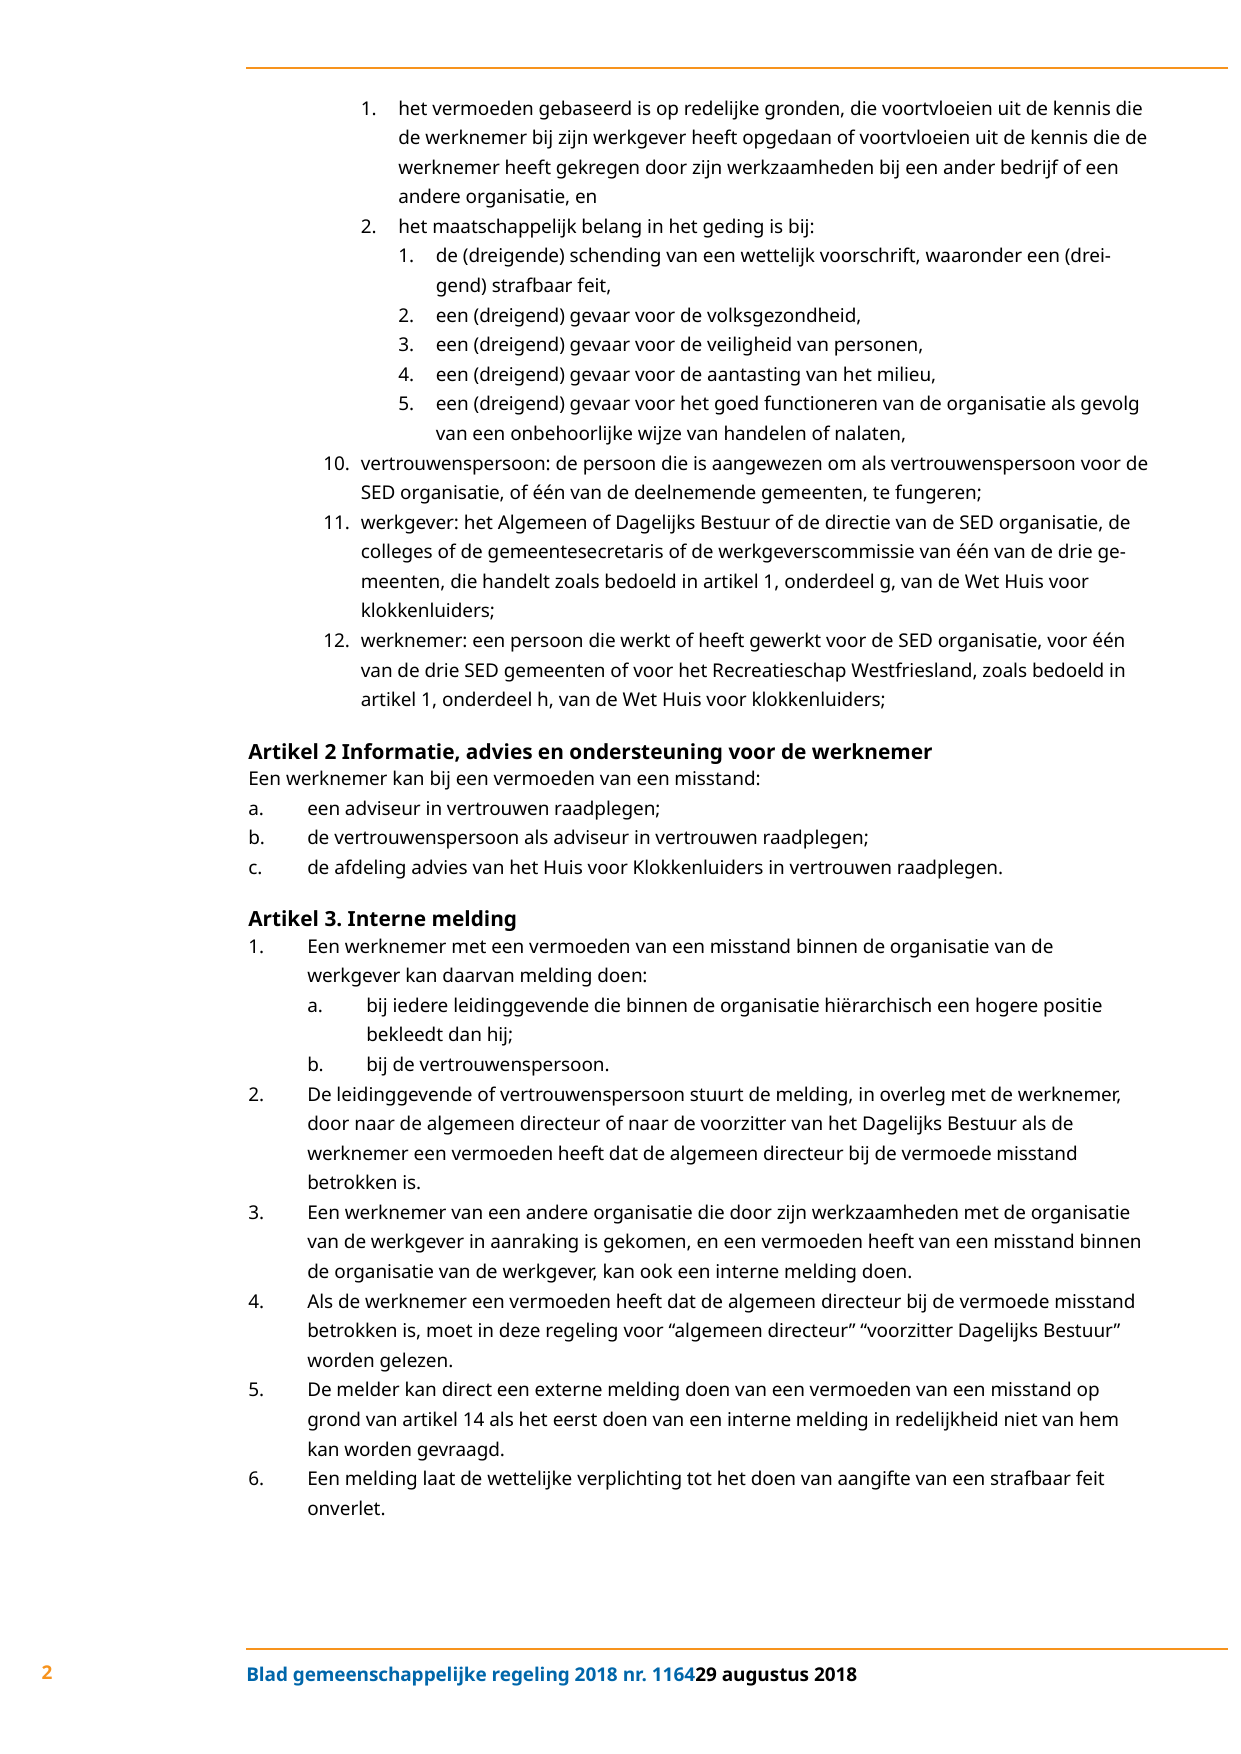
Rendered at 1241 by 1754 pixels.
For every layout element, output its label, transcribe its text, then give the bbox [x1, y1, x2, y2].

list een (dreigend) gevaar voor de aantasting van het milieu, [398, 361, 1152, 387]
list Een werknemer met een vermoeden van een misstand binnen de organisatie van de werkgever kan daarvan melding doen: [248, 933, 1152, 988]
list vertrouwenspersoon: de persoon die is aangewezen om als vertrouwenspersoon voor de SED organisatie, of één van de deelnemende gemeenten, te fungeren; [323, 450, 1152, 505]
list werknemer: een persoon die werkt of heeft gewerkt voor de SED organisatie, voor één van de drie SED gemeenten of voor het Recreatieschap Westfriesland, zoals bedoeld in artikel 1, onderdeel h, van de Wet Huis voor klokkenluiders; [323, 627, 1152, 712]
list een adviseur in vertrouwen raadplegen; [248, 795, 1152, 821]
text Artikel 2 Informatie, advies en ondersteuning voor de werknemer [248, 737, 1152, 765]
text Artikel 3. Interne melding [248, 904, 1152, 933]
list de afdeling advies van het Huis voor Klokkenluiders in vertrouwen raadplegen. [248, 854, 1152, 880]
list bij iedere leidinggevende die binnen de organisatie hiërarchisch een hogere positie bekleedt dan hij; [307, 992, 1152, 1047]
list Een werknemer van een andere organisatie die door zijn werkzaamheden met de organisatie van de werkgever in aanraking is gekomen, en een vermoeden heeft van een misstand binnen de organisatie van de werkgever, kan ook een interne melding doen. [248, 1199, 1152, 1284]
list de vertrouwenspersoon als adviseur in vertrouwen raadplegen; [248, 824, 1152, 850]
list De leidinggevende of vertrouwenspersoon stuurt de melding, in overleg met de werknemer, door naar de algemeen directeur of naar de voorzitter van het Dagelijks Bestuur als de werknemer een vermoeden heeft dat de algemeen directeur bij de vermoede misstand betrokken is. [248, 1081, 1152, 1195]
text Een werknemer kan bij een vermoeden van een misstand: [248, 765, 1152, 791]
list een (dreigend) gevaar voor de volksgezondheid, [398, 302, 1152, 328]
list de (dreigende) schending van een wettelijk voorschrift, waaronder een (drei-gend) strafbaar feit, [398, 243, 1152, 298]
list De melder kan direct een externe melding doen van een vermoeden van een misstand op grond van artikel 14 als het eerst doen van een interne melding in redelijkheid niet van hem kan worden gevraagd. [248, 1377, 1152, 1462]
list het maatschappelijk belang in het geding is bij: [361, 213, 1152, 239]
picture [41, 47, 231, 172]
list het vermoeden gebaseerd is op redelijke gronden, die voortvloeien uit de kennis die de werknemer bij zijn werkgever heeft opgedaan of voortvloeien uit de kennis die de werknemer heeft gekregen door zijn werkzaamheden bij een ander bedrijf of een andere organisatie, en [361, 95, 1152, 209]
list een (dreigend) gevaar voor de veiligheid van personen, [398, 331, 1152, 357]
list bij de vertrouwenspersoon. [307, 1051, 1152, 1077]
list een (dreigend) gevaar voor het goed functioneren van de organisatie als gevolg van een onbehoorlijke wijze van handelen of nalaten, [398, 391, 1152, 446]
list Een melding laat de wettelijke verplichting tot het doen van aangifte van een strafbaar feit onverlet. [248, 1465, 1152, 1521]
list werkgever: het Algemeen of Dagelijks Bestuur of de directie van de SED organisatie, de colleges of de gemeentesecretaris of de werkgeverscommissie van één van de drie ge-meenten, die handelt zoals bedoeld in artikel 1, onderdeel g, van de Wet Huis voor klokkenluiders; [323, 509, 1152, 623]
list Als de werknemer een vermoeden heeft dat de algemeen directeur bij de vermoede misstand betrokken is, moet in deze regeling voor “algemeen directeur” “voorzitter Dagelijks Bestuur” worden gelezen. [248, 1288, 1152, 1373]
